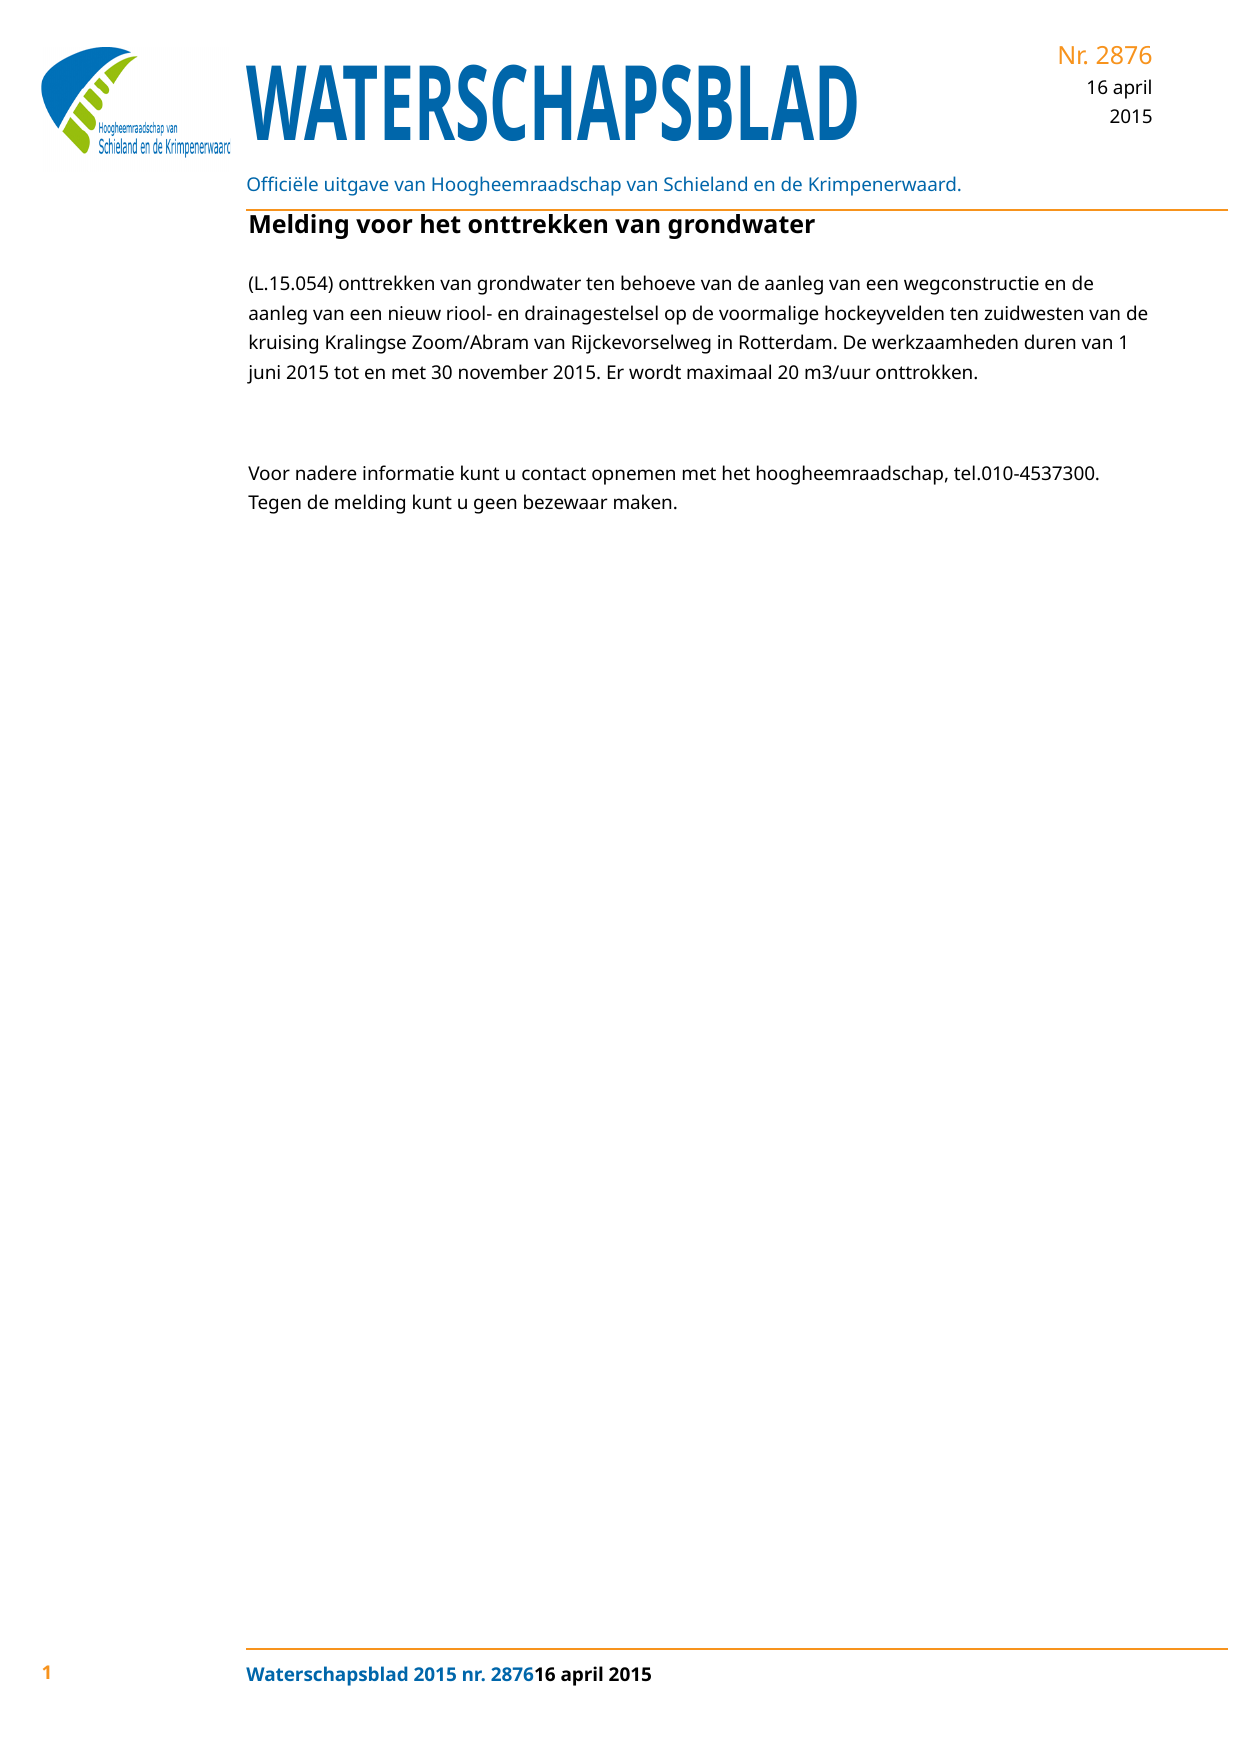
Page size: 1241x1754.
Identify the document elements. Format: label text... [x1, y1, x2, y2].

text Voor nadere informatie kunt u contact opnemen met het hoogheemraadschap, tel.010-4537300. Tegen de melding kunt u geen bezewaar maken. [248, 460, 1152, 515]
text Melding voor het onttrekken van grondwater [248, 211, 1152, 241]
picture [41, 47, 231, 172]
text (L.15.054) onttrekken van grondwater ten behoeve van de aanleg van een wegconstructie en de aanleg van een nieuw riool- en drainagestelsel op de voormalige hockeyvelden ten zuidwesten van de kruising Kralingse Zoom/Abram van Rijckevorselweg in Rotterdam. De werkzaamheden duren van 1 juni 2015 tot en met 30 november 2015. Er wordt maximaal 20 m3/uur onttrokken. [248, 270, 1152, 385]
